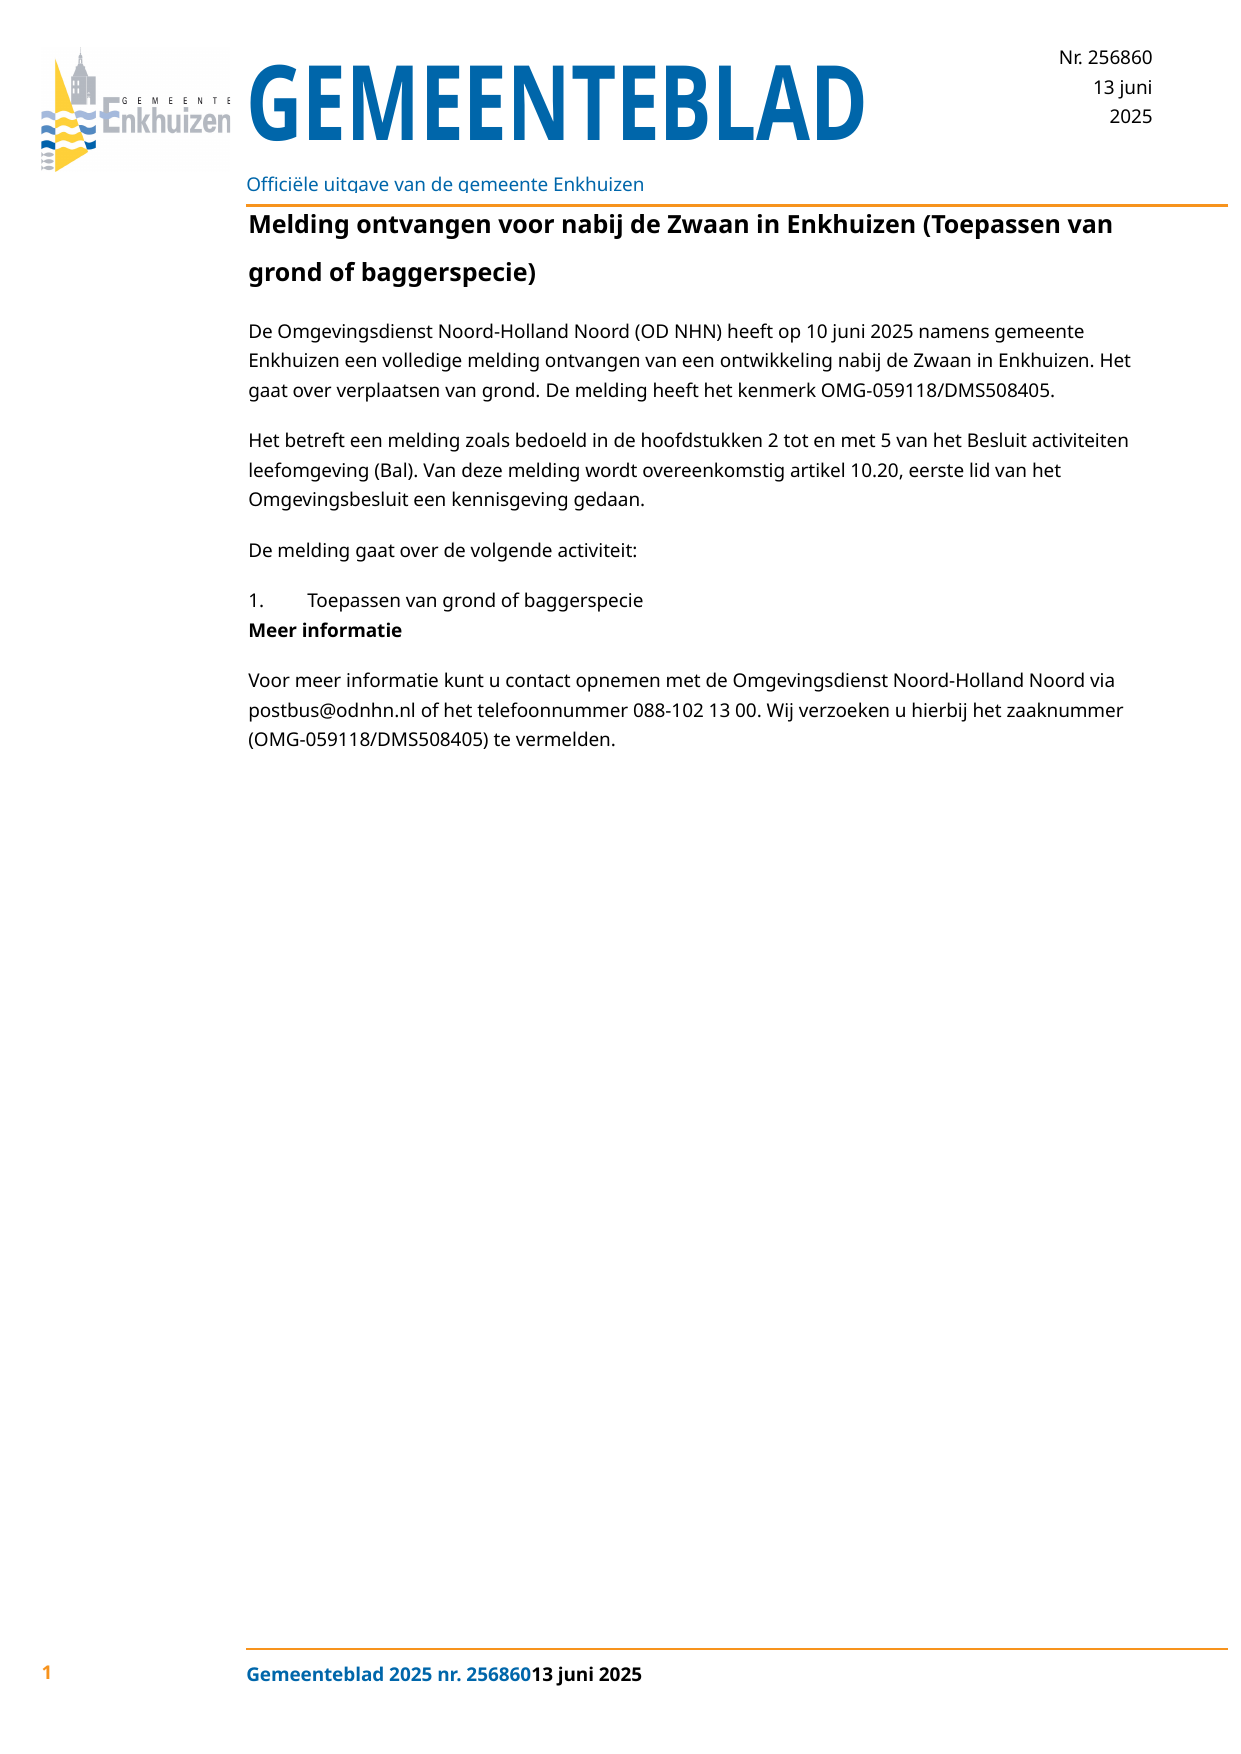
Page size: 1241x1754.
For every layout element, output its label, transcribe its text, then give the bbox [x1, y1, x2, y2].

text De Omgevingsdienst Noord-Holland Noord (OD NHN) heeft op 10 juni 2025 namens gemeente Enkhuizen een volledige melding ontvangen van een ontwikkeling nabij de Zwaan in Enkhuizen. Het gaat over verplaatsen van grond. De melding heeft het kenmerk OMG-059118/DMS508405. [248, 318, 1152, 403]
text Voor meer informatie kunt u contact opnemen met de Omgevingsdienst Noord-Holland Noord via postbus@odnhn.nl of het telefoonnummer 088-102 13 00. Wij verzoeken u hierbij het zaaknummer (OMG-059118/DMS508405) te vermelden. [248, 667, 1152, 752]
list Toepassen van grond of baggerspecie [248, 587, 1152, 613]
picture [41, 47, 231, 172]
text Melding ontvangen voor nabij de Zwaan in Enkhuizen (Toepassen van grond of baggerspecie) [248, 207, 1152, 288]
text Het betreft een melding zoals bedoeld in de hoofdstukken 2 tot en met 5 van het Besluit activiteiten leefomgeving (Bal). Van deze melding wordt overeenkomstig artikel 10.20, eerste lid van het Omgevingsbesluit een kennisgeving gedaan. [248, 427, 1152, 512]
text Meer informatie [248, 617, 1152, 643]
text De melding gaat over de volgende activiteit: [248, 537, 1152, 563]
